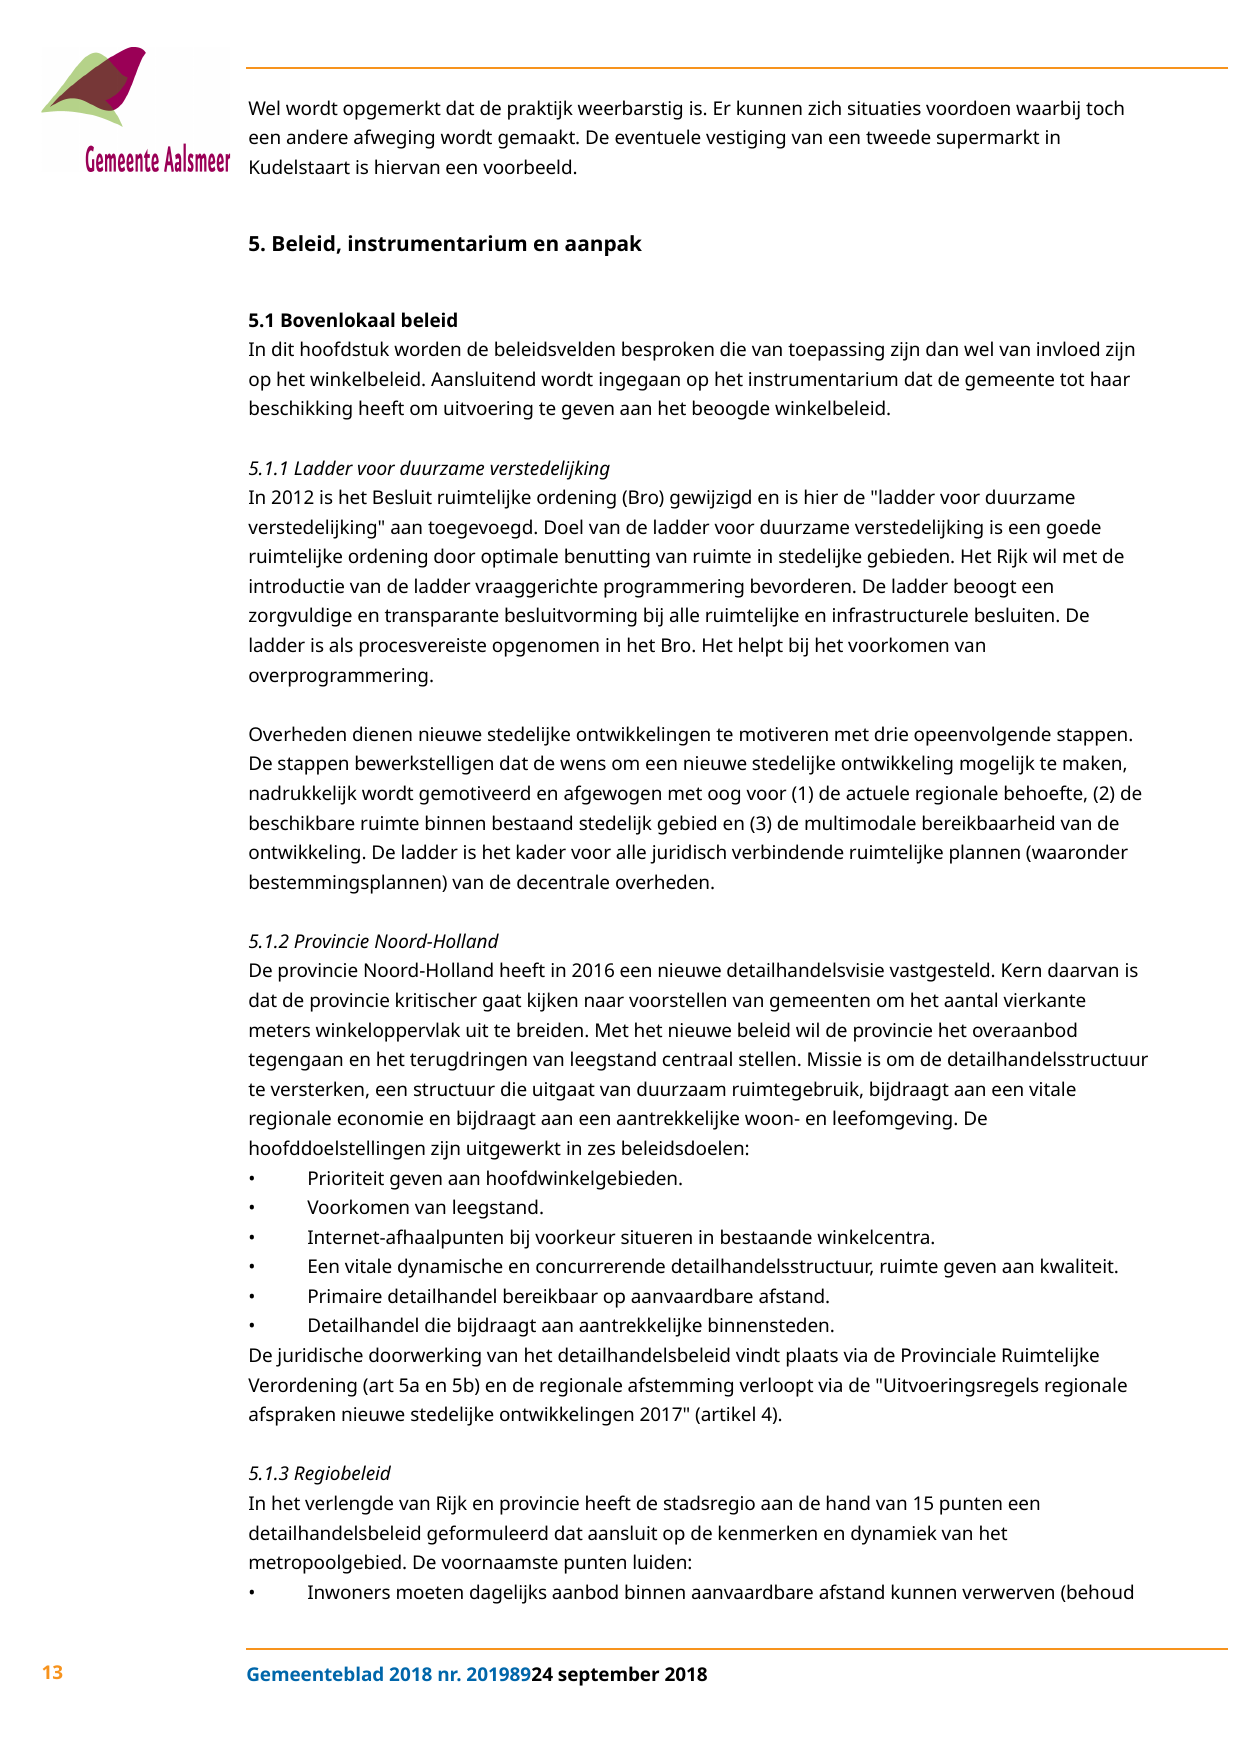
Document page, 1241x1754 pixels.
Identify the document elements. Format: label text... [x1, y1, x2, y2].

list Detailhandel die bijdraagt aan aantrekkelijke binnensteden. [248, 1313, 1152, 1338]
text De juridische doorwerking van het detailhandelsbeleid vindt plaats via de Provinciale Ruimtelijke Verordening (art 5a en 5b) en de regionale afstemming verloopt via de "Uitvoeringsregels regionale afspraken nieuwe stedelijke ontwikkelingen 2017" (artikel 4). [248, 1342, 1152, 1427]
list Inwoners moeten dagelijks aanbod binnen aanvaardbare afstand kunnen verwerven (behoud [248, 1579, 1152, 1605]
picture [41, 47, 231, 172]
text 5.1.1 Ladder voor duurzame verstedelijking [248, 455, 1152, 481]
list Internet-afhaalpunten bij voorkeur situeren in bestaande winkelcentra. [248, 1224, 1152, 1250]
text In 2012 is het Besluit ruimtelijke ordening (Bro) gewijzigd en is hier de "ladder voor duurzame verstedelijking" aan toegevoegd. Doel van de ladder voor duurzame verstedelijking is een goede ruimtelijke ordening door optimale benutting van ruimte in stedelijke gebieden. Het Rijk wil met de introductie van de ladder vraaggerichte programmering bevorderen. De ladder beoogt een zorgvuldige en transparante besluitvorming bij alle ruimtelijke en infrastructurele besluiten. De ladder is als procesvereiste opgenomen in het Bro. Het helpt bij het voorkomen van overprogrammering. [248, 484, 1152, 688]
list Primaire detailhandel bereikbaar op aanvaardbare afstand. [248, 1283, 1152, 1309]
list Een vitale dynamische en concurrerende detailhandelsstructuur, ruimte geven aan kwaliteit. [248, 1253, 1152, 1279]
text In het verlengde van Rijk en provincie heeft de stadsregio aan de hand van 15 punten een detailhandelsbeleid geformuleerd dat aansluit op de kenmerken en dynamiek van het metropoolgebied. De voornaamste punten luiden: [248, 1490, 1152, 1575]
text 5.1 Bovenlokaal beleid [248, 307, 1152, 333]
text 5.1.2 Provincie Noord-Holland [248, 928, 1152, 954]
text De provincie Noord-Holland heeft in 2016 een nieuwe detailhandelsvisie vastgesteld. Kern daarvan is dat de provincie kritischer gaat kijken naar voorstellen van gemeenten om het aantal vierkante meters winkeloppervlak uit te breiden. Met het nieuwe beleid wil de provincie het overaanbod tegengaan en het terugdringen van leegstand centraal stellen. Missie is om de detailhandelsstructuur te versterken, een structuur die uitgaat van duurzaam ruimtegebruik, bijdraagt aan een vitale regionale economie en bijdraagt aan een aantrekkelijke woon- en leefomgeving. De hoofddoelstellingen zijn uitgewerkt in zes beleidsdoelen: [248, 958, 1152, 1161]
text Wel wordt opgemerkt dat de praktijk weerbarstig is. Er kunnen zich situaties voordoen waarbij toch een andere afweging wordt gemaakt. De eventuele vestiging van een tweede supermarkt in Kudelstaart is hiervan een voorbeeld. [248, 95, 1152, 180]
text 5. Beleid, instrumentarium en aanpak [248, 229, 1152, 258]
text Overheden dienen nieuwe stedelijke ontwikkelingen te motiveren met drie opeenvolgende stappen. De stappen bewerkstelligen dat de wens om een nieuwe stedelijke ontwikkeling mogelijk te maken, nadrukkelijk wordt gemotiveerd en afgewogen met oog voor (1) de actuele regionale behoefte, (2) de beschikbare ruimte binnen bestaand stedelijk gebied en (3) de multimodale bereikbaarheid van de ontwikkeling. De ladder is het kader voor alle juridisch verbindende ruimtelijke plannen (waaronder bestemmingsplannen) van de decentrale overheden. [248, 721, 1152, 895]
text 5.1.3 Regiobeleid [248, 1461, 1152, 1486]
text In dit hoofdstuk worden de beleidsvelden besproken die van toepassing zijn dan wel van invloed zijn op het winkelbeleid. Aansluitend wordt ingegaan op het instrumentarium dat de gemeente tot haar beschikking heeft om uitvoering te geven aan het beoogde winkelbeleid. [248, 336, 1152, 421]
list Voorkomen van leegstand. [248, 1194, 1152, 1220]
list Prioriteit geven aan hoofdwinkelgebieden. [248, 1165, 1152, 1191]
